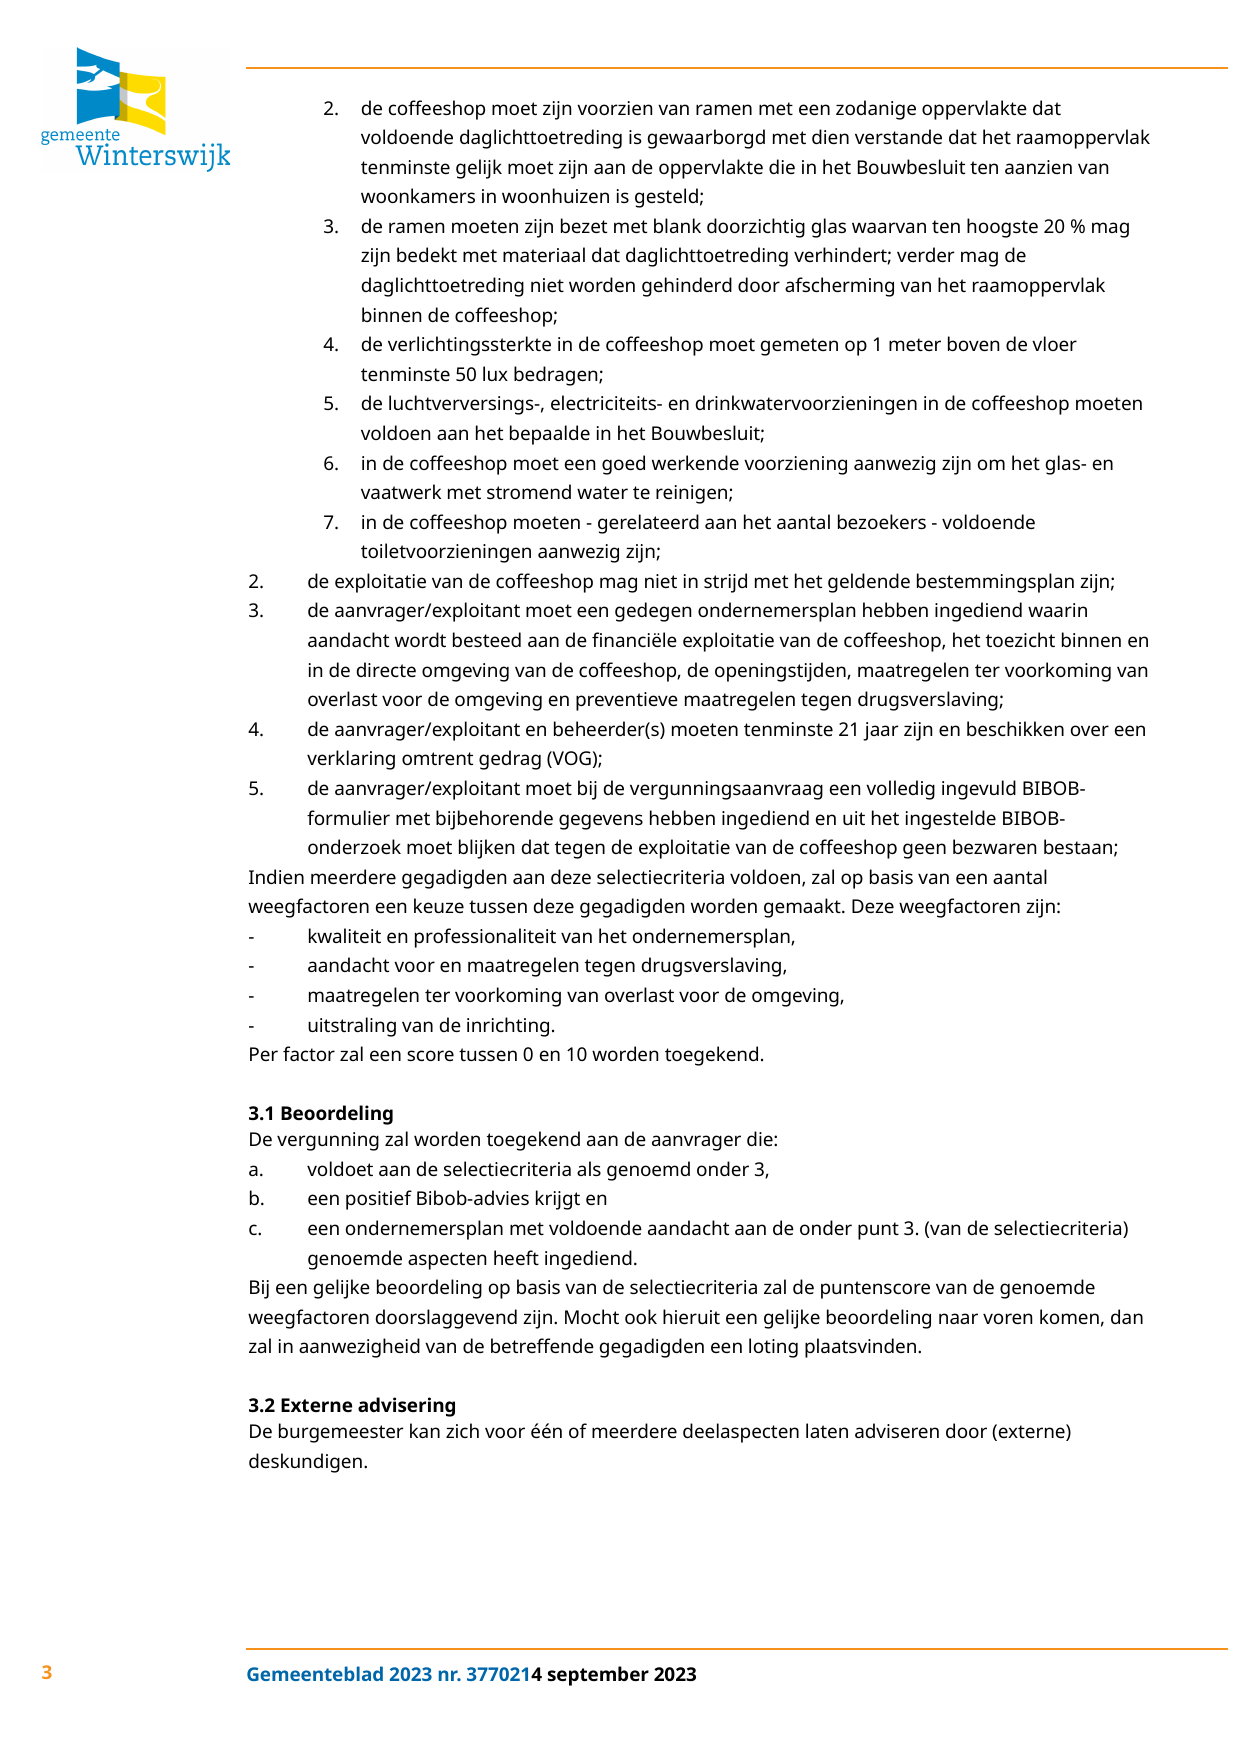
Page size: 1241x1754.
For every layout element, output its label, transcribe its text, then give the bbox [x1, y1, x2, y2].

list een positief Bibob-advies krijgt en [248, 1186, 1152, 1211]
list de verlichtingssterkte in de coffeeshop moet gemeten op 1 meter boven de vloer tenminste 50 lux bedragen; [323, 331, 1152, 387]
text Bij een gelijke beoordeling op basis van de selectiecriteria zal de puntenscore van de genoemde weegfactoren doorslaggevend zijn. Mocht ook hieruit een gelijke beoordeling naar voren komen, dan zal in aanwezigheid van de betreffende gegadigden een loting plaatsvinden. [248, 1274, 1152, 1359]
list een ondernemersplan met voldoende aandacht aan de onder punt 3. (van de selectiecriteria) genoemde aspecten heeft ingediend. [248, 1215, 1152, 1270]
list de aanvrager/exploitant moet een gedegen ondernemersplan hebben ingediend waarin aandacht wordt besteed aan de financiële exploitatie van de coffeeshop, het toezicht binnen en in de directe omgeving van de coffeeshop, de openingstijden, maatregelen ter voorkoming van overlast voor de omgeving en preventieve maatregelen tegen drugsverslaving; [248, 598, 1152, 712]
text Per factor zal een score tussen 0 en 10 worden toegekend. [248, 1041, 1152, 1067]
list voldoet aan de selectiecriteria als genoemd onder 3, [248, 1156, 1152, 1182]
list uitstraling van de inrichting. [248, 1012, 1152, 1038]
list in de coffeeshop moeten - gerelateerd aan het aantal bezoekers - voldoende toiletvoorzieningen aanwezig zijn; [323, 509, 1152, 564]
list in de coffeeshop moet een goed werkende voorziening aanwezig zijn om het glas- en vaatwerk met stromend water te reinigen; [323, 450, 1152, 505]
text De vergunning zal worden toegekend aan de aanvrager die: [248, 1126, 1152, 1152]
list kwaliteit en professionaliteit van het ondernemersplan, [248, 923, 1152, 949]
list de coffeeshop moet zijn voorzien van ramen met een zodanige oppervlakte dat voldoende daglichttoetreding is gewaarborgd met dien verstande dat het raamoppervlak tenminste gelijk moet zijn aan de oppervlakte die in het Bouwbesluit ten aanzien van woonkamers in woonhuizen is gesteld; [323, 95, 1152, 209]
text 3.2 Externe advisering [248, 1393, 1152, 1418]
text 3.1 Beoordeling [248, 1101, 1152, 1126]
list maatregelen ter voorkoming van overlast voor de omgeving, [248, 982, 1152, 1008]
list de aanvrager/exploitant en beheerder(s) moeten tenminste 21 jaar zijn en beschikken over een verklaring omtrent gedrag (VOG); [248, 716, 1152, 771]
text De burgemeester kan zich voor één of meerdere deelaspecten laten adviseren door (externe) deskundigen. [248, 1418, 1152, 1474]
list aandacht voor en maatregelen tegen drugsverslaving, [248, 953, 1152, 978]
list de ramen moeten zijn bezet met blank doorzichtig glas waarvan ten hoogste 20 % mag zijn bedekt met materiaal dat daglichttoetreding verhindert; verder mag de daglichttoetreding niet worden gehinderd door afscherming van het raamoppervlak binnen de coffeeshop; [323, 213, 1152, 328]
text Indien meerdere gegadigden aan deze selectiecriteria voldoen, zal op basis van een aantal weegfactoren een keuze tussen deze gegadigden worden gemaakt. Deze weegfactoren zijn: [248, 864, 1152, 919]
picture [225, 153, 231, 162]
list de aanvrager/exploitant moet bij de vergunningsaanvraag een volledig ingevuld BIBOB-formulier met bijbehorende gegevens hebben ingediend en uit het ingestelde BIBOB-onderzoek moet blijken dat tegen de exploitatie van de coffeeshop geen bezwaren bestaan; [248, 775, 1152, 860]
list de luchtverversings-, electriciteits- en drinkwatervoorzieningen in de coffeeshop moeten voldoen aan het bepaalde in het Bouwbesluit; [323, 391, 1152, 446]
picture [41, 47, 231, 172]
list de exploitatie van de coffeeshop mag niet in strijd met het geldende bestemmingsplan zijn; [248, 568, 1152, 594]
